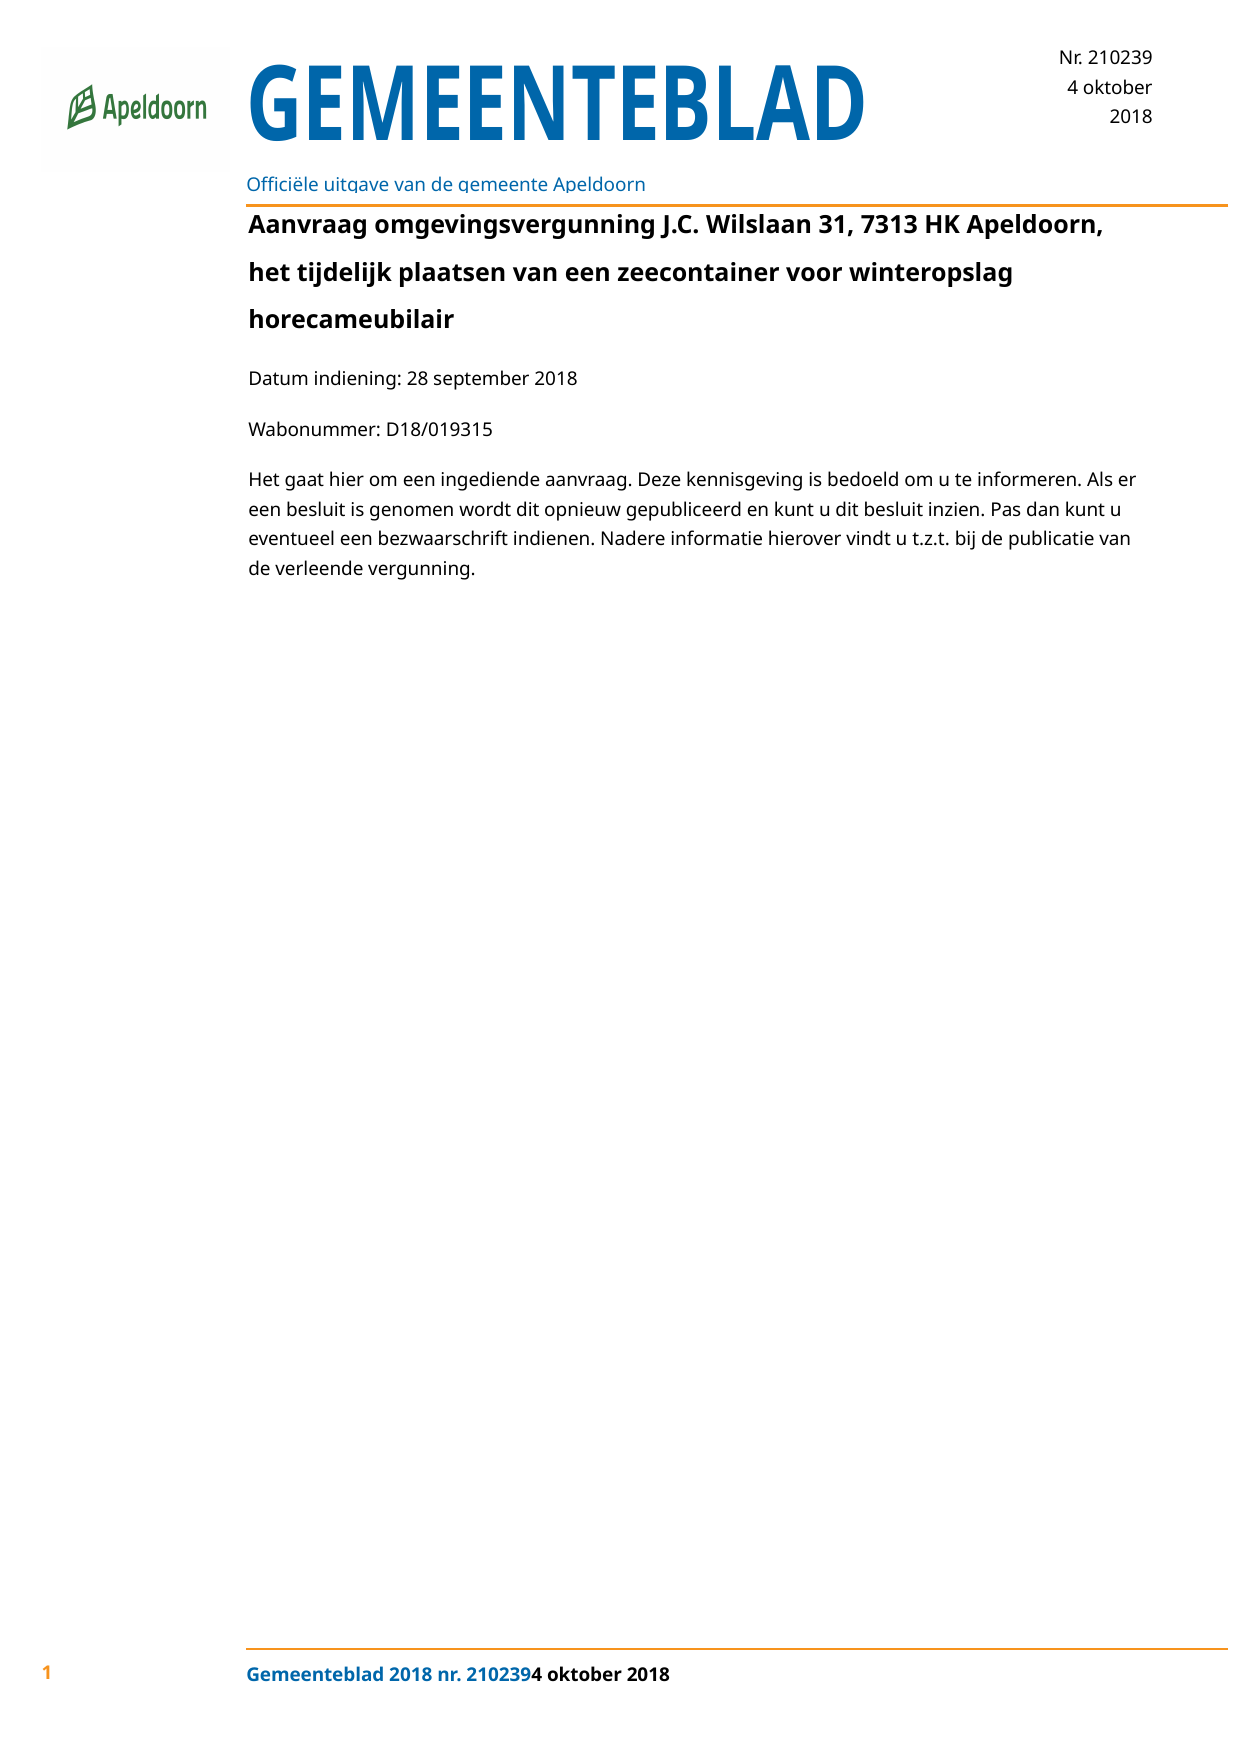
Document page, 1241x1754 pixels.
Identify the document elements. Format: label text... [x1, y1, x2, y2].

text Aanvraag omgevingsvergunning J.C. Wilslaan 31, 7313 HK Apeldoorn, het tijdelijk plaatsen van een zeecontainer voor winteropslag horecameubilair [248, 207, 1152, 336]
text Datum indiening: 28 september 2018 [248, 366, 1152, 391]
picture [41, 47, 231, 172]
text Het gaat hier om een ingediende aanvraag. Deze kennisgeving is bedoeld om u te informeren. Als er een besluit is genomen wordt dit opnieuw gepubliceerd en kunt u dit besluit inzien. Pas dan kunt u eventueel een bezwaarschrift indienen. Nadere informatie hierover vindt u t.z.t. bij de publicatie van de verleende vergunning. [248, 466, 1152, 581]
text Wabonummer: D18/019315 [248, 416, 1152, 442]
